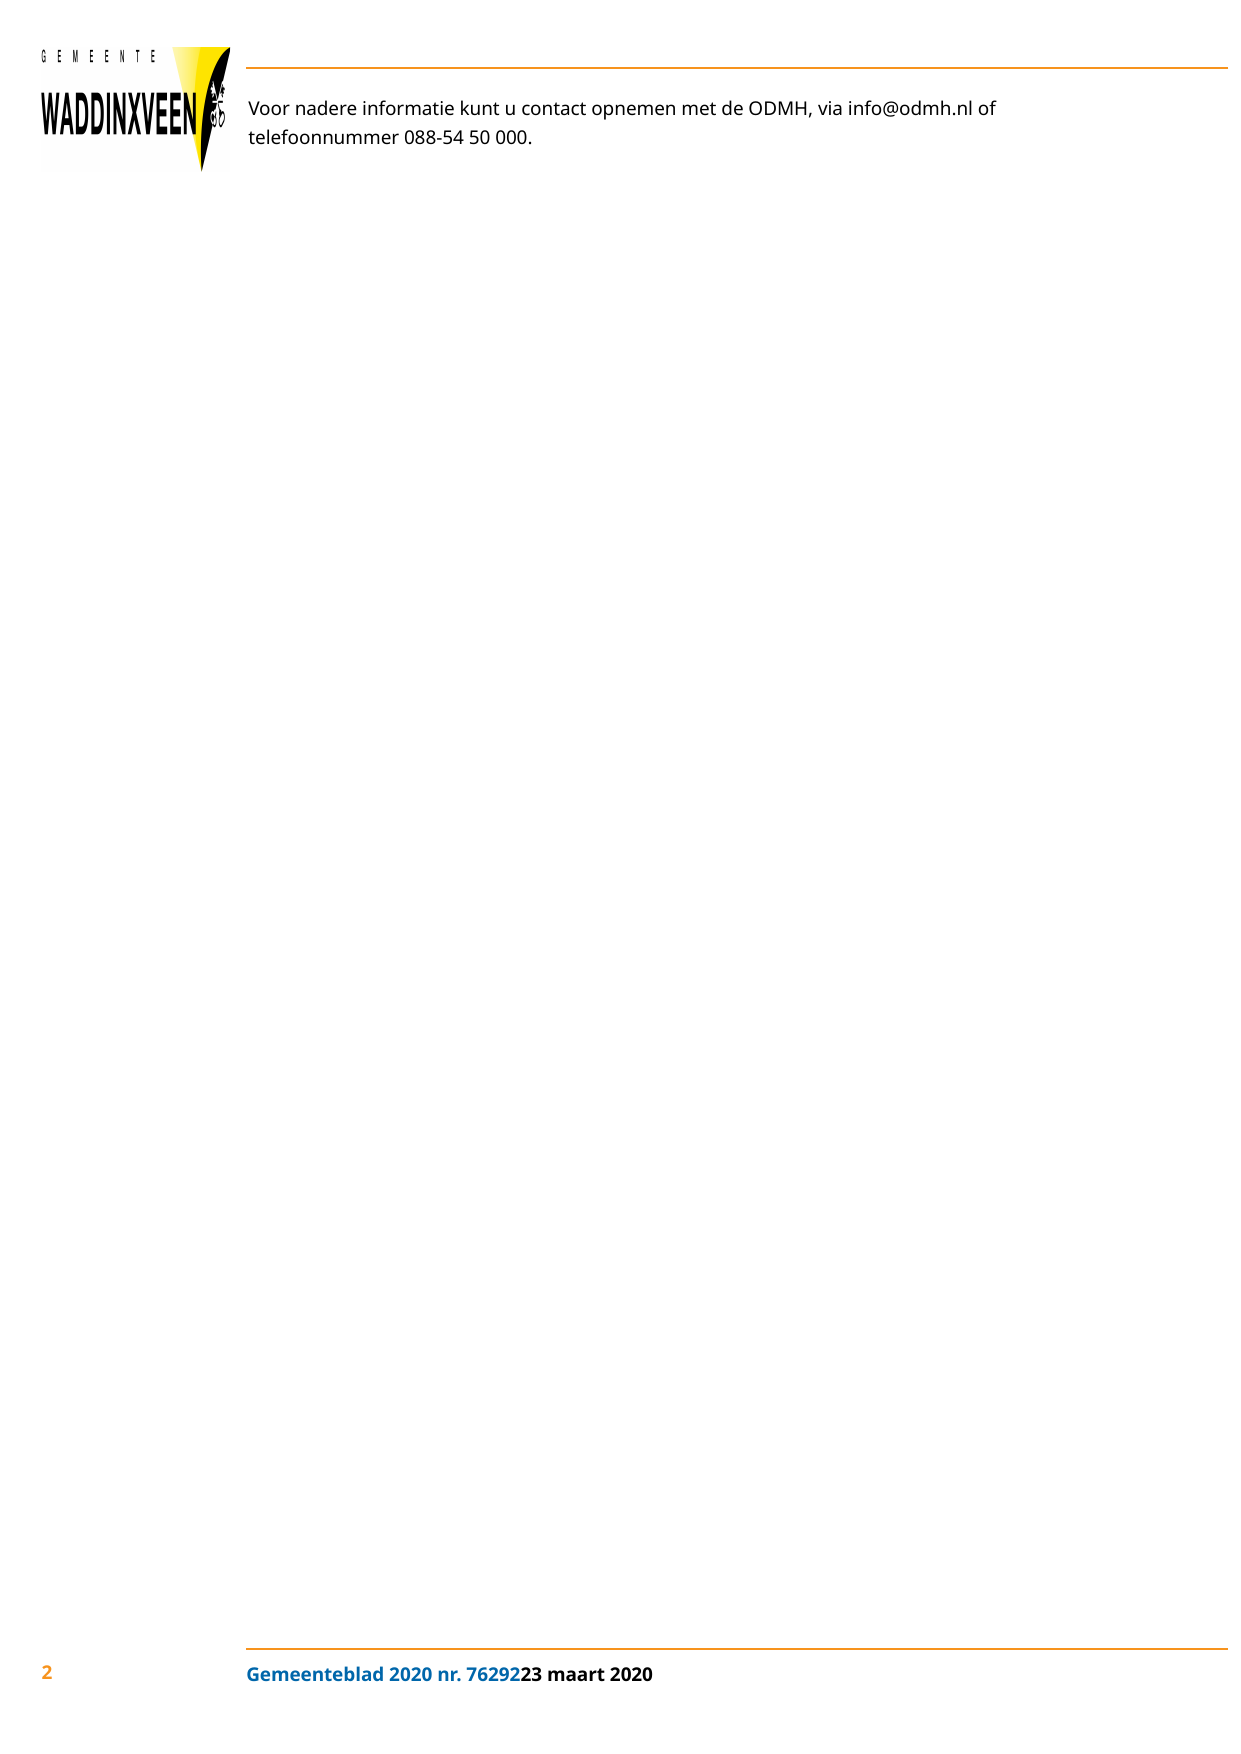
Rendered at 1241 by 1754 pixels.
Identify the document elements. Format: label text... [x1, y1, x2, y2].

text Voor nadere informatie kunt u contact opnemen met de ODMH, via info@odmh.nl of telefoonnummer 088-54 50 000. [248, 95, 1152, 150]
picture [41, 47, 231, 172]
